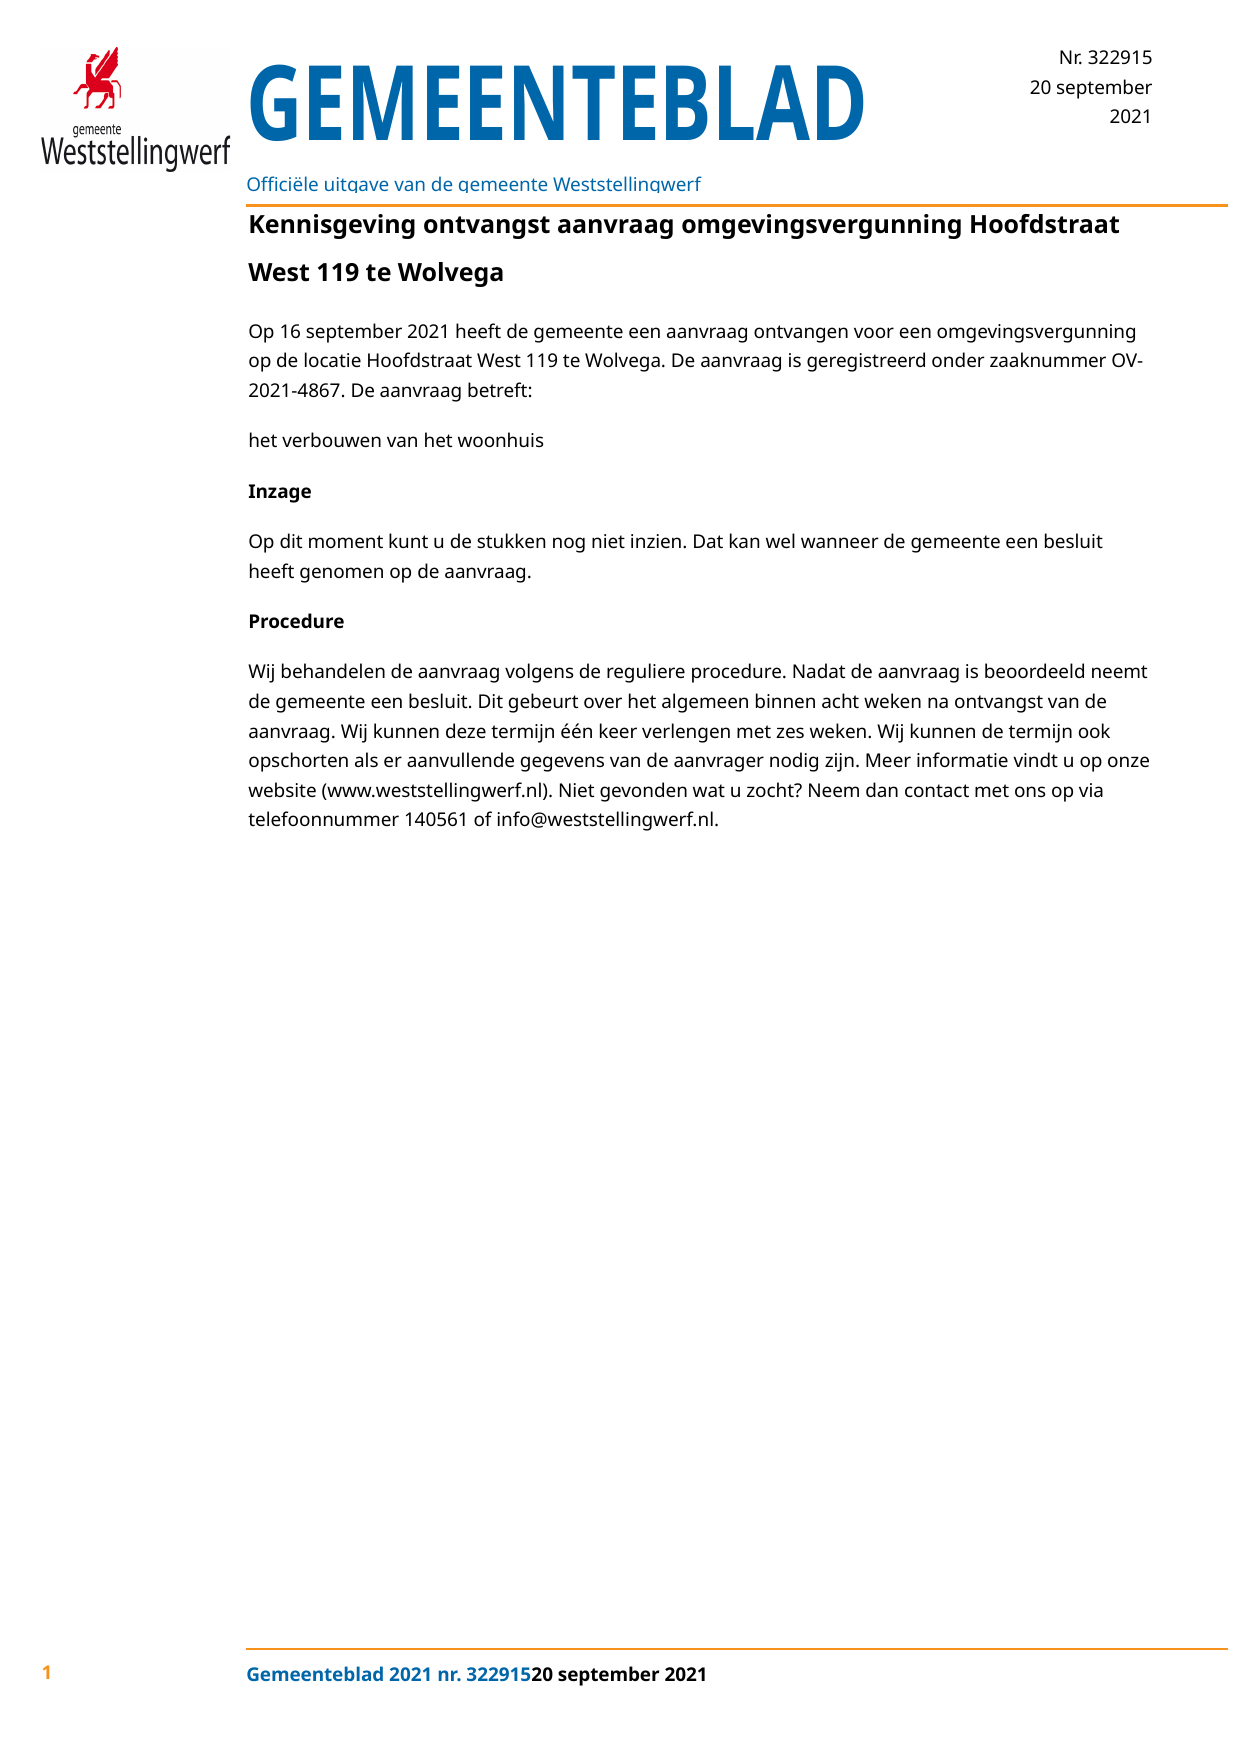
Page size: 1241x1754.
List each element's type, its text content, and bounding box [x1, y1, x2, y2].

text Wij behandelen de aanvraag volgens de reguliere procedure. Nadat de aanvraag is beoordeeld neemt de gemeente een besluit. Dit gebeurt over het algemeen binnen acht weken na ontvangst van de aanvraag. Wij kunnen deze termijn één keer verlengen met zes weken. Wij kunnen de termijn ook opschorten als er aanvullende gegevens van de aanvrager nodig zijn. Meer informatie vindt u op onze website (www.weststellingwerf.nl). Niet gevonden wat u zocht? Neem dan contact met ons op via telefoonnummer 140561 of info@weststellingwerf.nl. [248, 659, 1152, 832]
text het verbouwen van het woonhuis [248, 427, 1152, 453]
text Inzage [248, 478, 1152, 504]
text Op dit moment kunt u de stukken nog niet inzien. Dat kan wel wanneer de gemeente een besluit heeft genomen op de aanvraag. [248, 528, 1152, 584]
picture [41, 47, 231, 172]
text Kennisgeving ontvangst aanvraag omgevingsvergunning Hoofdstraat West 119 te Wolvega [248, 207, 1152, 288]
text Op 16 september 2021 heeft de gemeente een aanvraag ontvangen voor een omgevingsvergunning op de locatie Hoofdstraat West 119 te Wolvega. De aanvraag is geregistreerd onder zaaknummer OV-2021-4867. De aanvraag betreft: [248, 318, 1152, 403]
text Procedure [248, 608, 1152, 634]
